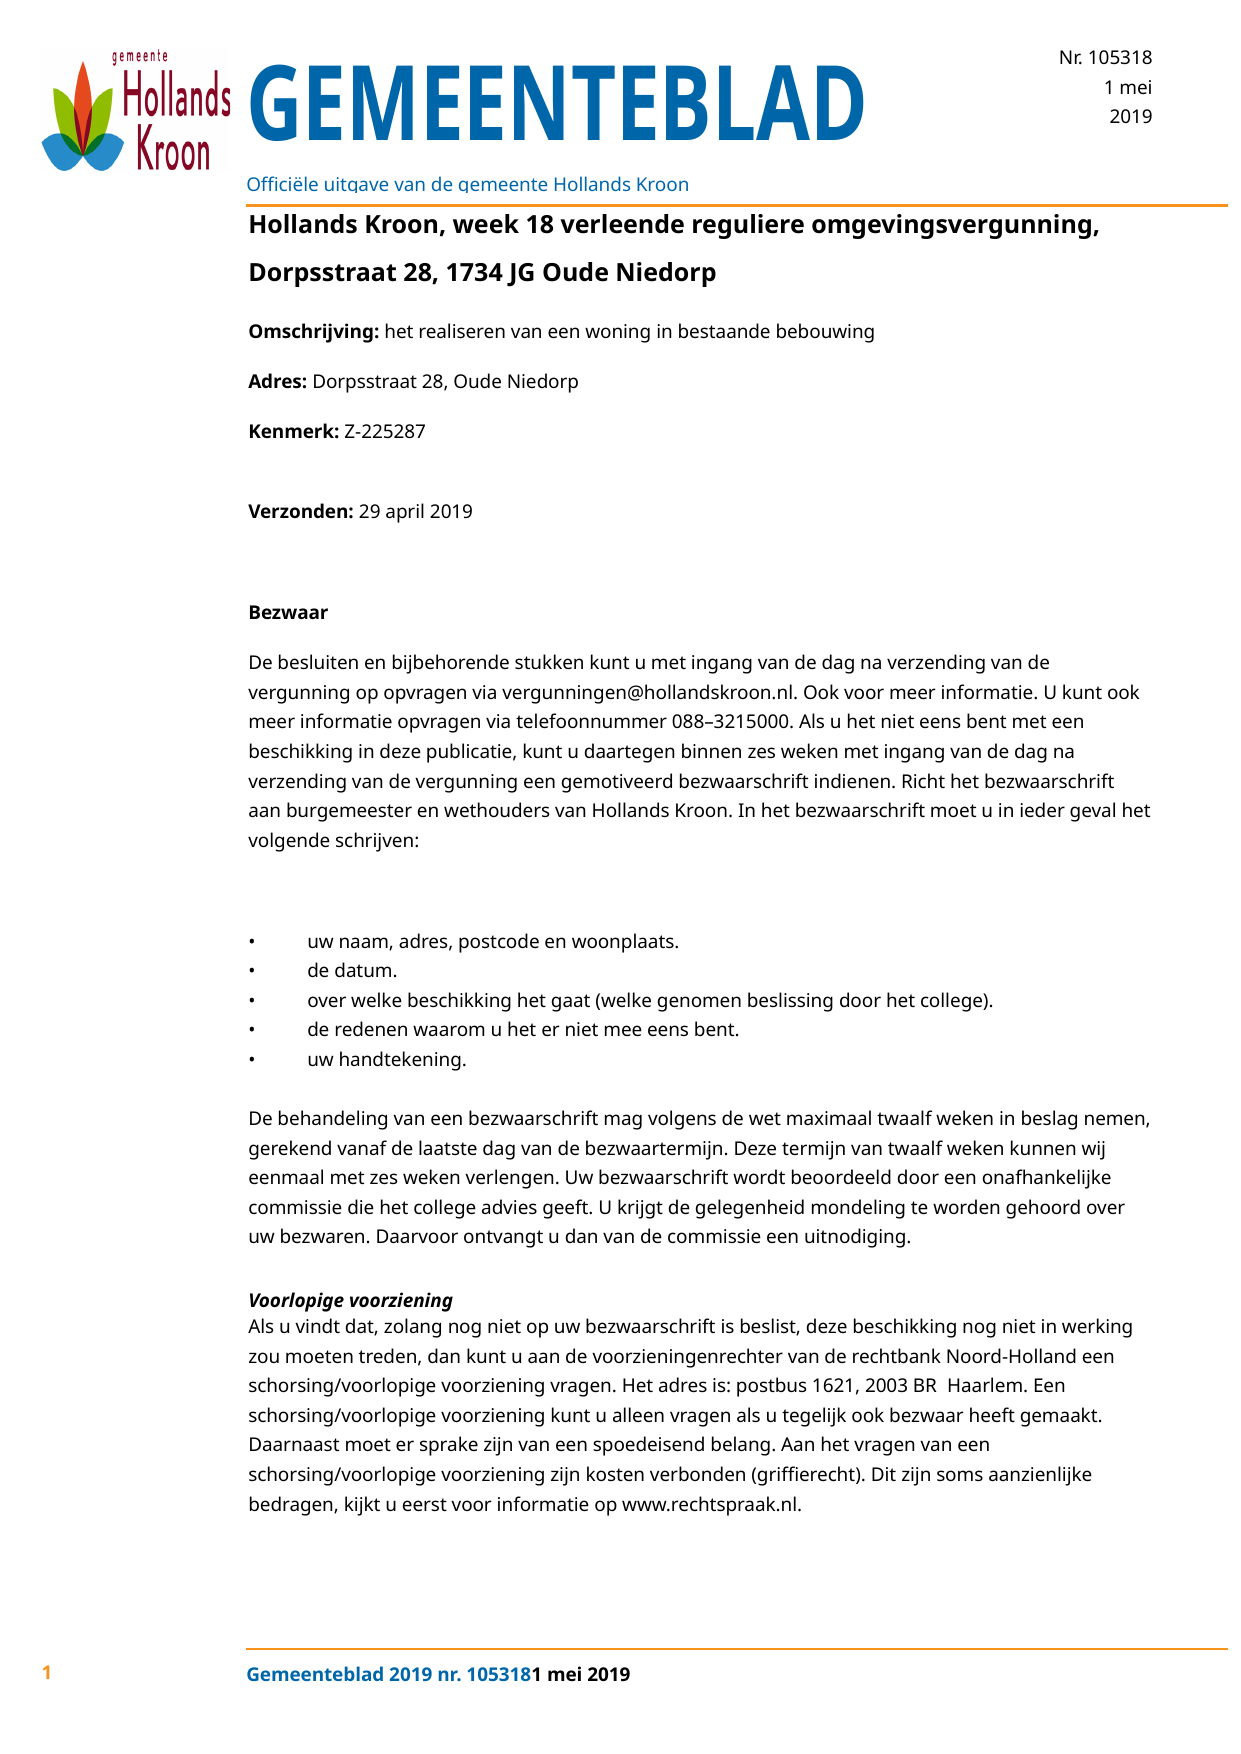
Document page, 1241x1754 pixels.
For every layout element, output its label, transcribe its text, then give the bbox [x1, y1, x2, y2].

text Verzonden: 29 april 2019 [248, 498, 1152, 524]
picture [41, 47, 231, 172]
table_header [248, 469, 700, 495]
list uw handtekening. [248, 1046, 1152, 1072]
table_header [700, 469, 1152, 495]
list over welke beschikking het gaat (welke genomen beslissing door het college). [248, 987, 1152, 1013]
list de redenen waarom u het er niet mee eens bent. [248, 1017, 1152, 1042]
text De behandeling van een bezwaarschrift mag volgens de wet maximaal twaalf weken in beslag nemen, gerekend vanaf de laatste dag van de bezwaartermijn. Deze termijn van twaalf weken kunnen wij eenmaal met zes weken verlengen. Uw bezwaarschrift wordt beoordeeld door een onafhankelijke commissie die het college advies geeft. U krijgt de gelegenheid mondeling te worden gehoord over uw bezwaren. Daarvoor ontvangt u dan van de commissie een uitnodiging. [248, 1105, 1152, 1249]
text Kenmerk: Z-225287 [248, 419, 1152, 444]
text De besluiten en bijbehorende stukken kunt u met ingang van de dag na verzending van de vergunning op opvragen via vergunningen@hollandskroon.nl. Ook voor meer informatie. U kunt ook meer informatie opvragen via telefoonnummer 088–3215000. Als u het niet eens bent met een beschikking in deze publicatie, kunt u daartegen binnen zes weken met ingang van de dag na verzending van de vergunning een gemotiveerd bezwaarschrift indienen. Richt het bezwaarschrift aan burgemeester en wethouders van Hollands Kroon. In het bezwaarschrift moet u in ieder geval het volgende schrijven: [248, 649, 1152, 853]
list de datum. [248, 957, 1152, 983]
text Als u vindt dat, zolang nog niet op uw bezwaarschrift is beslist, deze beschikking nog niet in werking zou moeten treden, dan kunt u aan de voorzieningenrechter van de rechtbank Noord-Holland een schorsing/voorlopige voorziening vragen. Het adres is: postbus 1621, 2003 BR Haarlem. Een schorsing/voorlopige voorziening kunt u alleen vragen als u tegelijk ook bezwaar heeft gemaakt. Daarnaast moet er sprake zijn van een spoedeisend belang. Aan het vragen van een schorsing/voorlopige voorziening zijn kosten verbonden (griffierecht). Dit zijn soms aanzienlijke bedragen, kijkt u eerst voor informatie op www.rechtspraak.nl. [248, 1313, 1152, 1517]
text Voorlopige voorziening [248, 1288, 1152, 1313]
text Hollands Kroon, week 18 verleende reguliere omgevingsvergunning, Dorpsstraat 28, 1734 JG Oude Niedorp [248, 207, 1152, 288]
list uw naam, adres, postcode en woonplaats. [248, 928, 1152, 953]
text Omschrijving: het realiseren van een woning in bestaande bebouwing [248, 318, 1152, 344]
text Bezwaar [248, 599, 1152, 625]
text Adres: Dorpsstraat 28, Oude Niedorp [248, 368, 1152, 394]
